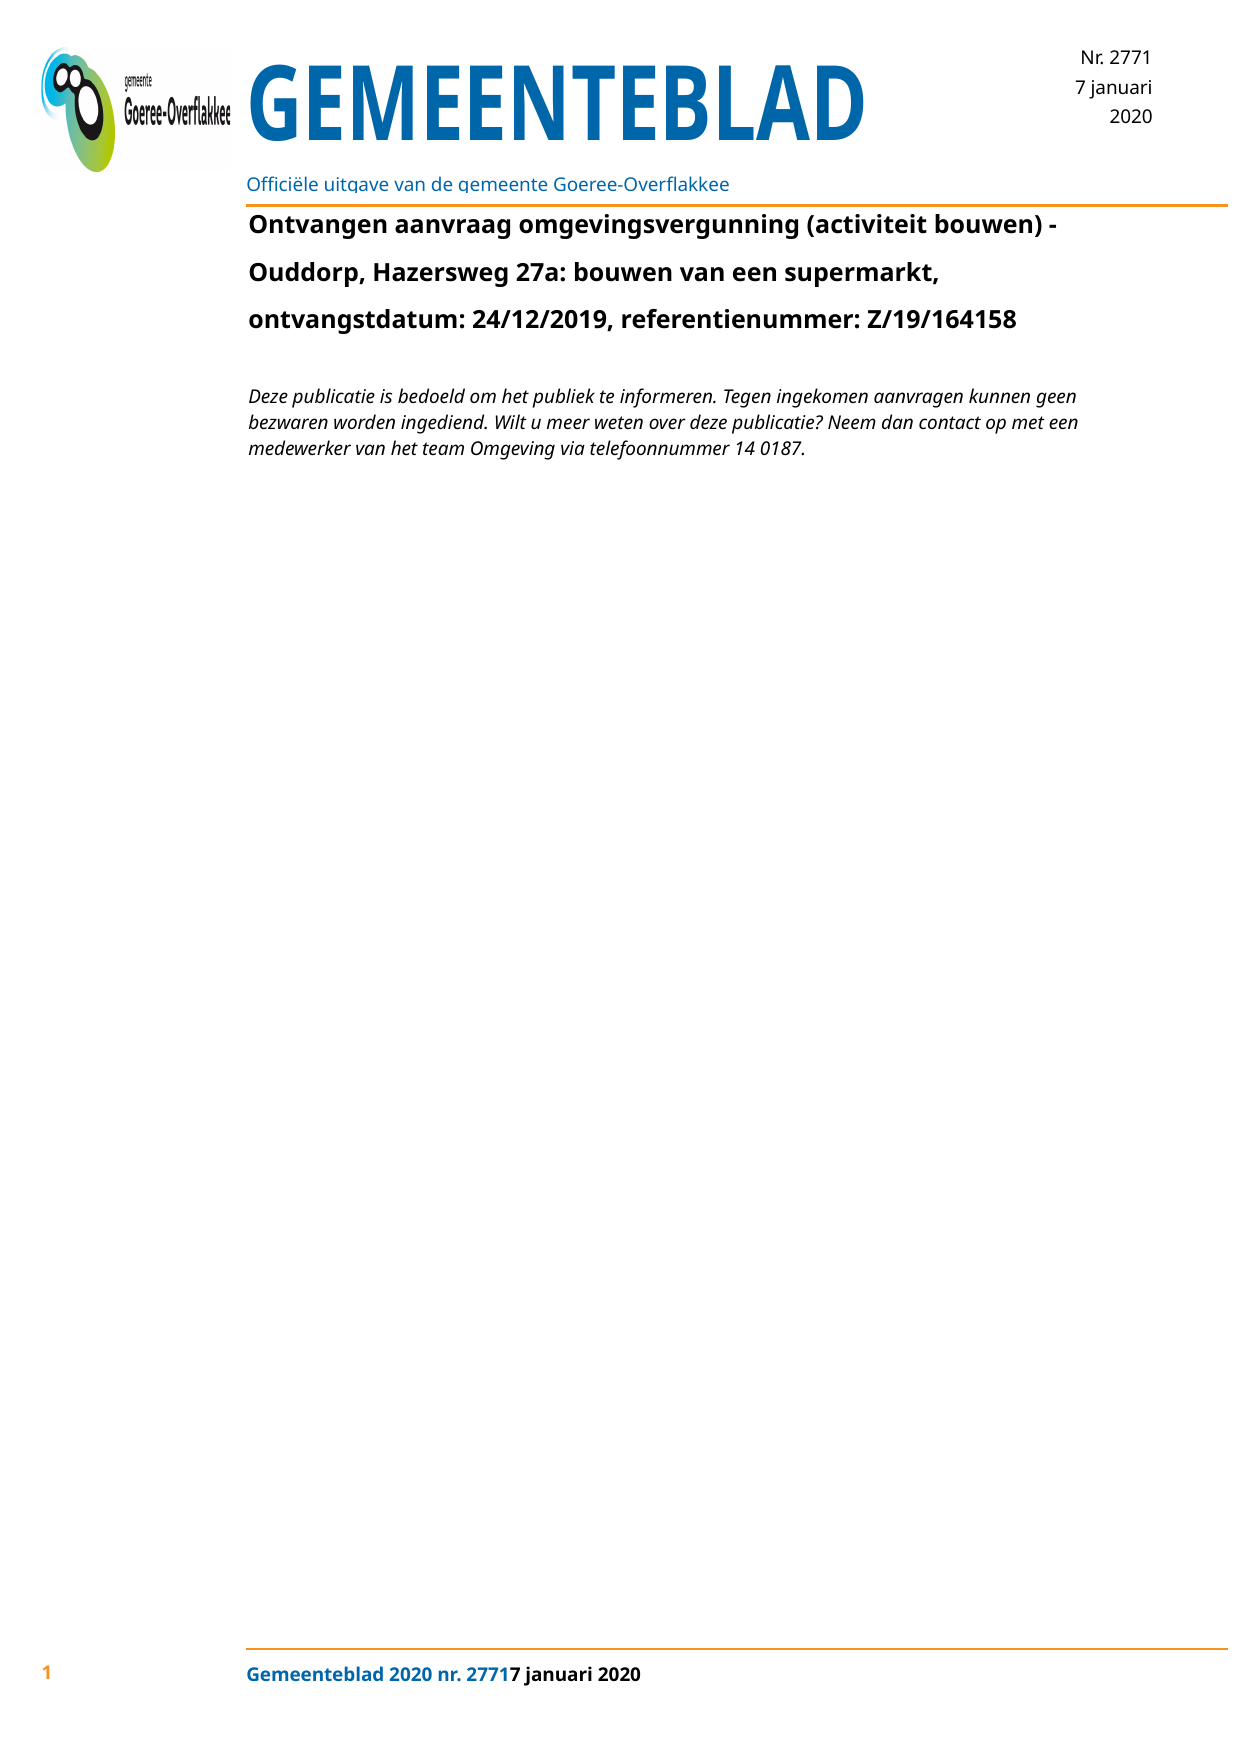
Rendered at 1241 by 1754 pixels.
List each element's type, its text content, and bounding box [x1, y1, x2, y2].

text Ontvangen aanvraag omgevingsvergunning (activiteit bouwen) - Ouddorp, Hazersweg 27a: bouwen van een supermarkt, ontvangstdatum: 24/12/2019, referentienummer: Z/19/164158 [248, 207, 1152, 336]
text Deze publicatie is bedoeld om het publiek te informeren. Tegen ingekomen aanvragen kunnen geen bezwaren worden ingediend. Wilt u meer weten over deze publicatie? Neem dan contact op met een medewerker van het team Omgeving via telefoonnummer 14 0187. [248, 384, 1152, 461]
picture [41, 47, 231, 172]
